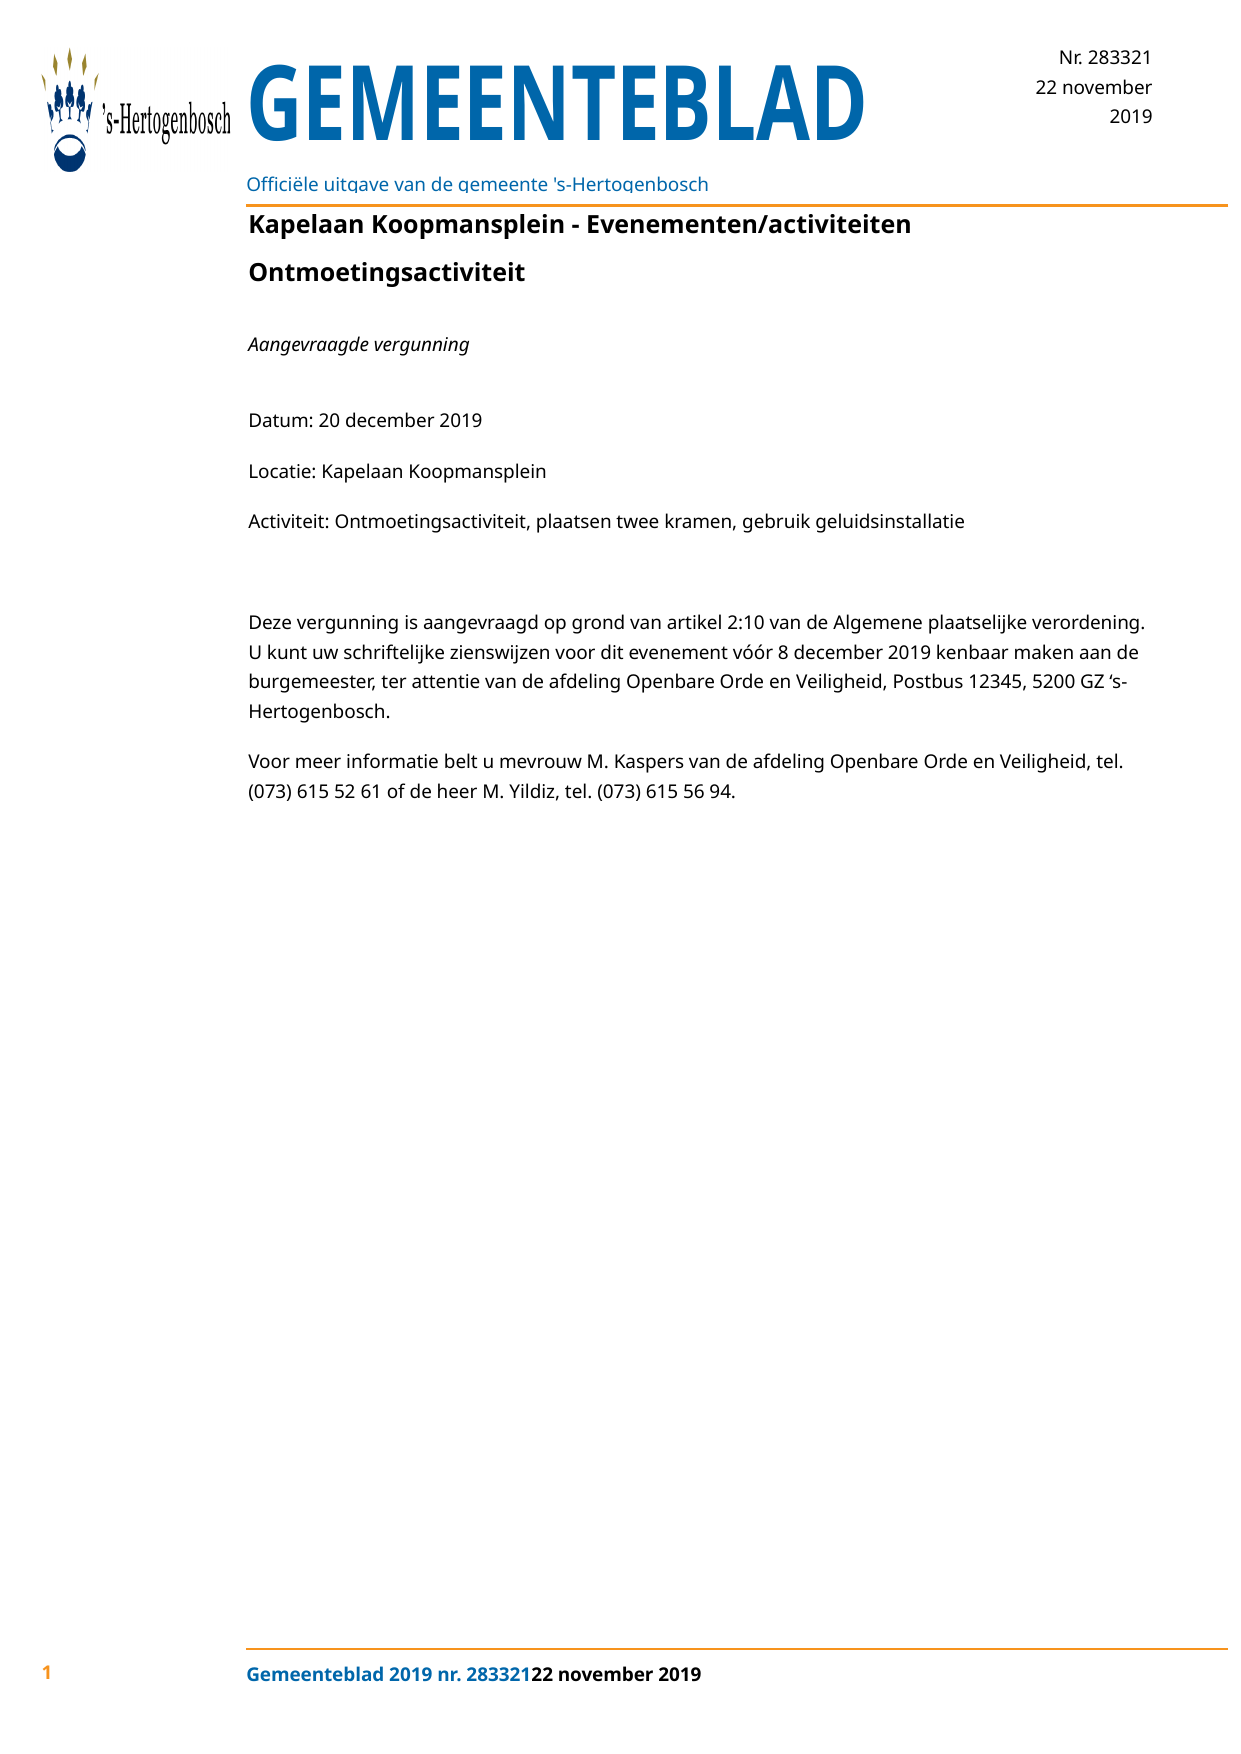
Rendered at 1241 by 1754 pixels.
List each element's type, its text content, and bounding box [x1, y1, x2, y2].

picture [41, 47, 231, 172]
text Datum: 20 december 2019 [248, 408, 1152, 433]
text Aangevraagde vergunning [248, 331, 1152, 357]
text Voor meer informatie belt u mevrouw M. Kaspers van de afdeling Openbare Orde en Veiligheid, tel. (073) 615 52 61 of de heer M. Yildiz, tel. (073) 615 56 94. [248, 748, 1152, 804]
text Activiteit: Ontmoetingsactiviteit, plaatsen twee kramen, gebruik geluidsinstallatie [248, 508, 1152, 534]
text Deze vergunning is aangevraagd op grond van artikel 2:10 van de Algemene plaatselijke verordening. U kunt uw schriftelijke zienswijzen voor dit evenement vóór 8 december 2019 kenbaar maken aan de burgemeester, ter attentie van de afdeling Openbare Orde en Veiligheid, Postbus 12345, 5200 GZ ‘s-Hertogenbosch. [248, 609, 1152, 724]
text Locatie: Kapelaan Koopmansplein [248, 458, 1152, 484]
text Kapelaan Koopmansplein - Evenementen/activiteiten Ontmoetingsactiviteit [248, 207, 1152, 288]
